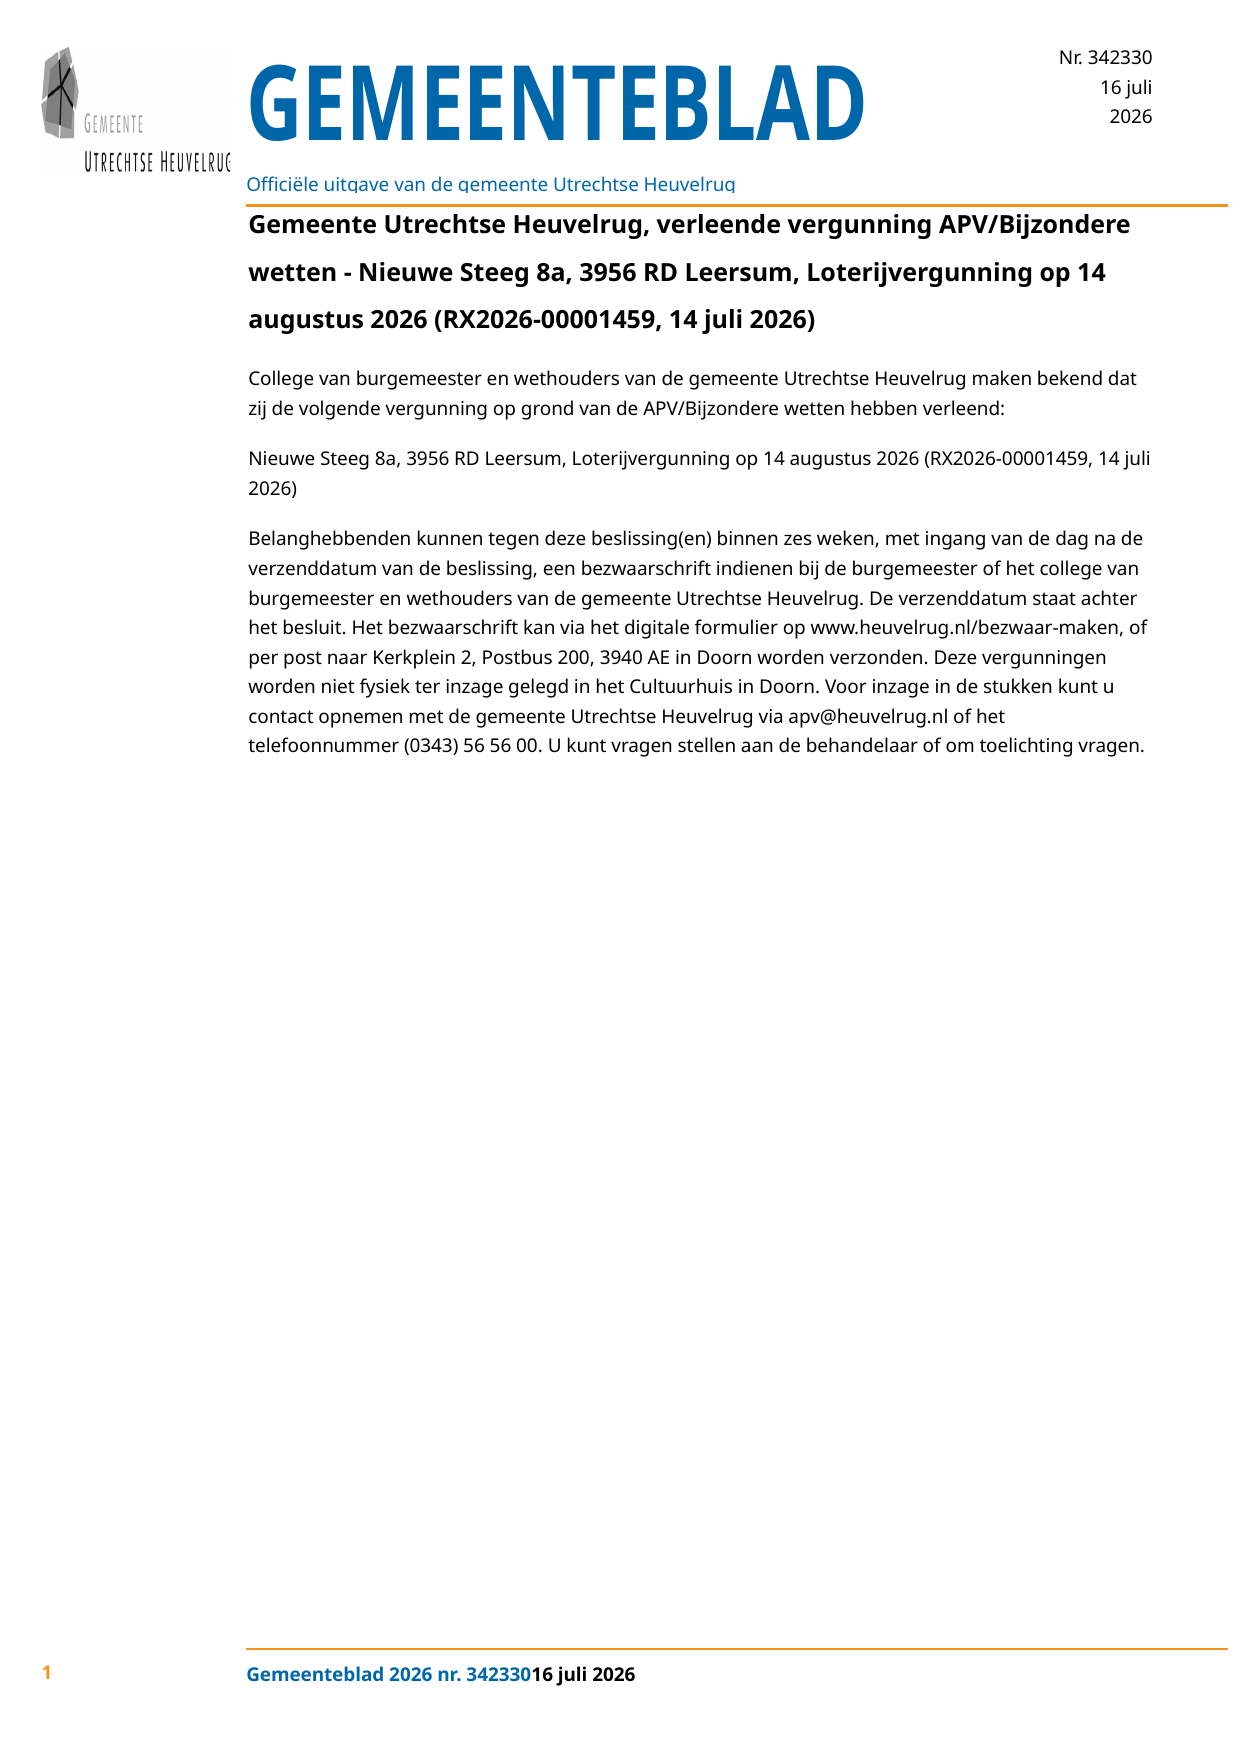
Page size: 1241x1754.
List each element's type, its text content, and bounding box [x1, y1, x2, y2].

text Nieuwe Steeg 8a, 3956 RD Leersum, Loterijvergunning op 14 augustus 2026 (RX2026-00001459, 14 juli 2026) [248, 446, 1152, 501]
text Gemeente Utrechtse Heuvelrug, verleende vergunning APV/Bijzondere wetten - Nieuwe Steeg 8a, 3956 RD Leersum, Loterijvergunning op 14 augustus 2026 (RX2026-00001459, 14 juli 2026) [248, 207, 1152, 336]
text College van burgemeester en wethouders van de gemeente Utrechtse Heuvelrug maken bekend dat zij de volgende vergunning op grond van de APV/Bijzondere wetten hebben verleend: [248, 366, 1152, 421]
text Belanghebbenden kunnen tegen deze beslissing(en) binnen zes weken, met ingang van de dag na de verzenddatum van de beslissing, een bezwaarschrift indienen bij de burgemeester of het college van burgemeester en wethouders van de gemeente Utrechtse Heuvelrug. De verzenddatum staat achter het besluit. Het bezwaarschrift kan via het digitale formulier op www.heuvelrug.nl/bezwaar-maken, of per post naar Kerkplein 2, Postbus 200, 3940 AE in Doorn worden verzonden. Deze vergunningen worden niet fysiek ter inzage gelegd in het Cultuurhuis in Doorn. Voor inzage in de stukken kunt u contact opnemen met de gemeente Utrechtse Heuvelrug via apv@heuvelrug.nl of het telefoonnummer (0343) 56 56 00. U kunt vragen stellen aan de behandelaar of om toelichting vragen. [248, 526, 1152, 758]
picture [41, 47, 231, 172]
